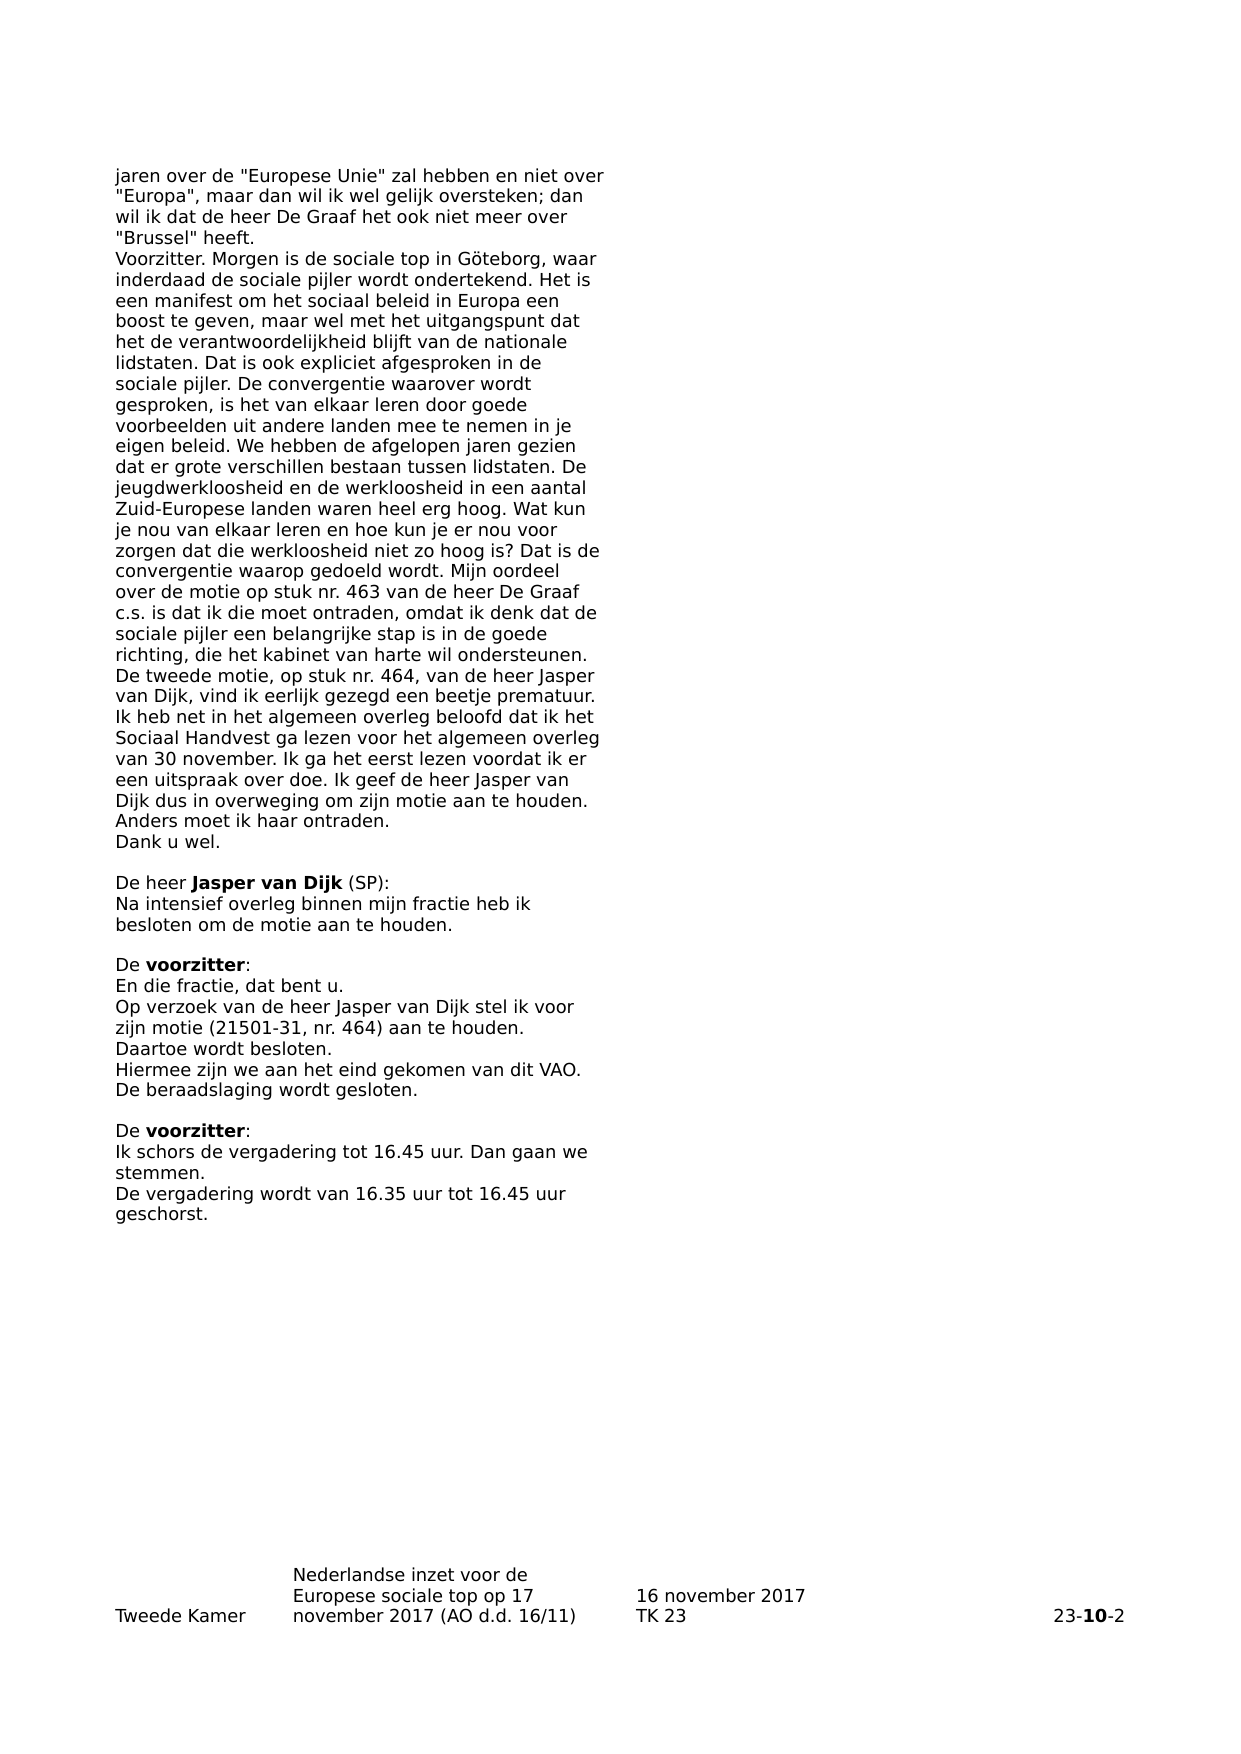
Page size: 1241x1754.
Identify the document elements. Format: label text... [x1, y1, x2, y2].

text Dank u wel. [115, 832, 605, 853]
text jaren over de "Europese Unie" zal hebben en niet over "Europa", maar dan wil ik wel gelijk oversteken; dan wil ik dat de heer De Graaf het ook niet meer over "Brussel" heeft. [115, 165, 605, 249]
text En die fractie, dat bent u. [115, 976, 605, 997]
text De tweede motie, op stuk nr. 464, van de heer Jasper van Dijk, vind ik eerlijk gezegd een beetje prematuur. Ik heb net in het algemeen overleg beloofd dat ik het Sociaal Handvest ga lezen voor het algemeen overleg van 30 november. Ik ga het eerst lezen voordat ik er een uitspraak over doe. Ik geef de heer Jasper van Dijk dus in overweging om zijn motie aan te houden. Anders moet ik haar ontraden. [115, 665, 605, 832]
text De vergadering wordt van 16.35 uur tot 16.45 uur geschorst. [115, 1183, 605, 1225]
text De heer Jasper van Dijk (SP): [115, 873, 605, 893]
text Voorzitter. Morgen is de sociale top in Göteborg, waar inderdaad de sociale pijler wordt ondertekend. Het is een manifest om het sociaal beleid in Europa een boost te geven, maar wel met het uitgangspunt dat het de verantwoordelijkheid blijft van de nationale lidstaten. Dat is ook expliciet afgesproken in de sociale pijler. De convergentie waarover wordt gesproken, is het van elkaar leren door goede voorbeelden uit andere landen mee te nemen in je eigen beleid. We hebben de afgelopen jaren gezien dat er grote verschillen bestaan tussen lidstaten. De jeugdwerkloosheid en de werkloosheid in een aantal Zuid-Europese landen waren heel erg hoog. Wat kun je nou van elkaar leren en hoe kun je er nou voor zorgen dat die werkloosheid niet zo hoog is? Dat is de convergentie waarop gedoeld wordt. Mijn oordeel over de motie op stuk nr. 463 van de heer De Graaf c.s. is dat ik die moet ontraden, omdat ik denk dat de sociale pijler een belangrijke stap is in de goede richting, die het kabinet van harte wil ondersteunen. [115, 249, 605, 665]
text Hiermee zijn we aan het eind gekomen van dit VAO. [115, 1059, 605, 1080]
text Op verzoek van de heer Jasper van Dijk stel ik voor zijn motie (21501-31, nr. 464) aan te houden. [115, 997, 605, 1038]
text De voorzitter: [115, 1121, 605, 1142]
text De beraadslaging wordt gesloten. [115, 1080, 605, 1101]
text De voorzitter: [115, 955, 605, 976]
text Daartoe wordt besloten. [115, 1038, 605, 1059]
text Na intensief overleg binnen mijn fractie heb ik besloten om de motie aan te houden. [115, 893, 605, 935]
text Ik schors de vergadering tot 16.45 uur. Dan gaan we stemmen. [115, 1142, 605, 1183]
